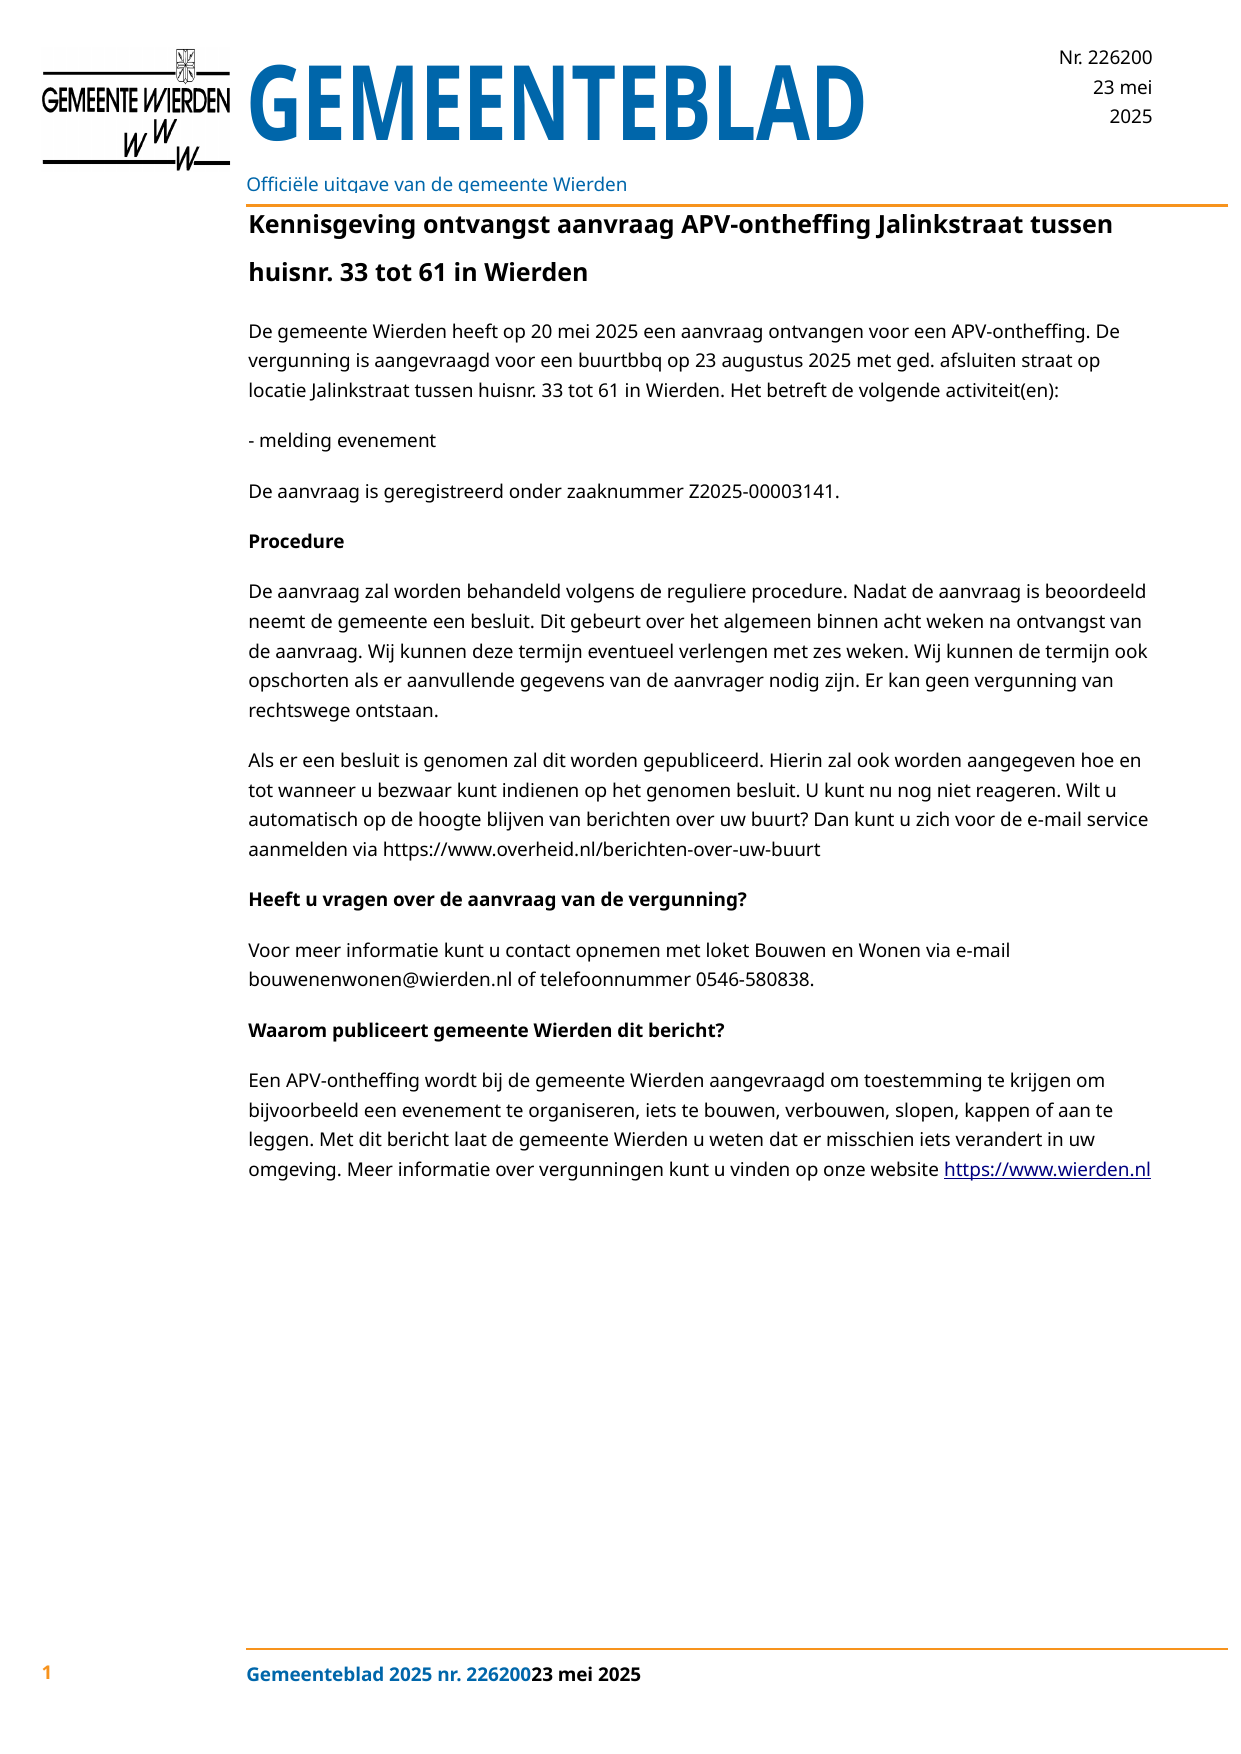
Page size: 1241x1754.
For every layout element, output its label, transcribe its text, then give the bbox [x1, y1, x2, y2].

text De gemeente Wierden heeft op 20 mei 2025 een aanvraag ontvangen voor een APV-ontheffing. De vergunning is aangevraagd voor een buurtbbq op 23 augustus 2025 met ged. afsluiten straat op locatie Jalinkstraat tussen huisnr. 33 tot 61 in Wierden. Het betreft de volgende activiteit(en): [248, 318, 1152, 403]
text Waarom publiceert gemeente Wierden dit bericht? [248, 1017, 1152, 1043]
text Als er een besluit is genomen zal dit worden gepubliceerd. Hierin zal ook worden aangegeven hoe en tot wanneer u bezwaar kunt indienen op het genomen besluit. U kunt nu nog niet reageren. Wilt u automatisch op de hoogte blijven van berichten over uw buurt? Dan kunt u zich voor de e-mail service aanmelden via https://www.overheid.nl/berichten-over-uw-buurt [248, 747, 1152, 862]
text De aanvraag zal worden behandeld volgens de reguliere procedure. Nadat de aanvraag is beoordeeld neemt de gemeente een besluit. Dit gebeurt over het algemeen binnen acht weken na ontvangst van de aanvraag. Wij kunnen deze termijn eventueel verlengen met zes weken. Wij kunnen de termijn ook opschorten als er aanvullende gegevens van de aanvrager nodig zijn. Er kan geen vergunning van rechtswege ontstaan. [248, 579, 1152, 723]
text Procedure [248, 528, 1152, 554]
text Heeft u vragen over de aanvraag van de vergunning? [248, 887, 1152, 912]
text Voor meer informatie kunt u contact opnemen met loket Bouwen en Wonen via e-mail bouwenenwonen@wierden.nl of telefoonnummer 0546-580838. [248, 937, 1152, 992]
picture [41, 47, 231, 172]
text De aanvraag is geregistreerd onder zaaknummer Z2025-00003141. [248, 478, 1152, 504]
text - melding evenement [248, 427, 1152, 453]
text Een APV-ontheffing wordt bij de gemeente Wierden aangevraagd om toestemming te krijgen om bijvoorbeeld een evenement te organiseren, iets te bouwen, verbouwen, slopen, kappen of aan te leggen. Met dit bericht laat de gemeente Wierden u weten dat er misschien iets verandert in uw omgeving. Meer informatie over vergunningen kunt u vinden op onze website https://www.wierden.nl [248, 1067, 1152, 1182]
text Kennisgeving ontvangst aanvraag APV-ontheffing Jalinkstraat tussen huisnr. 33 tot 61 in Wierden [248, 207, 1152, 288]
